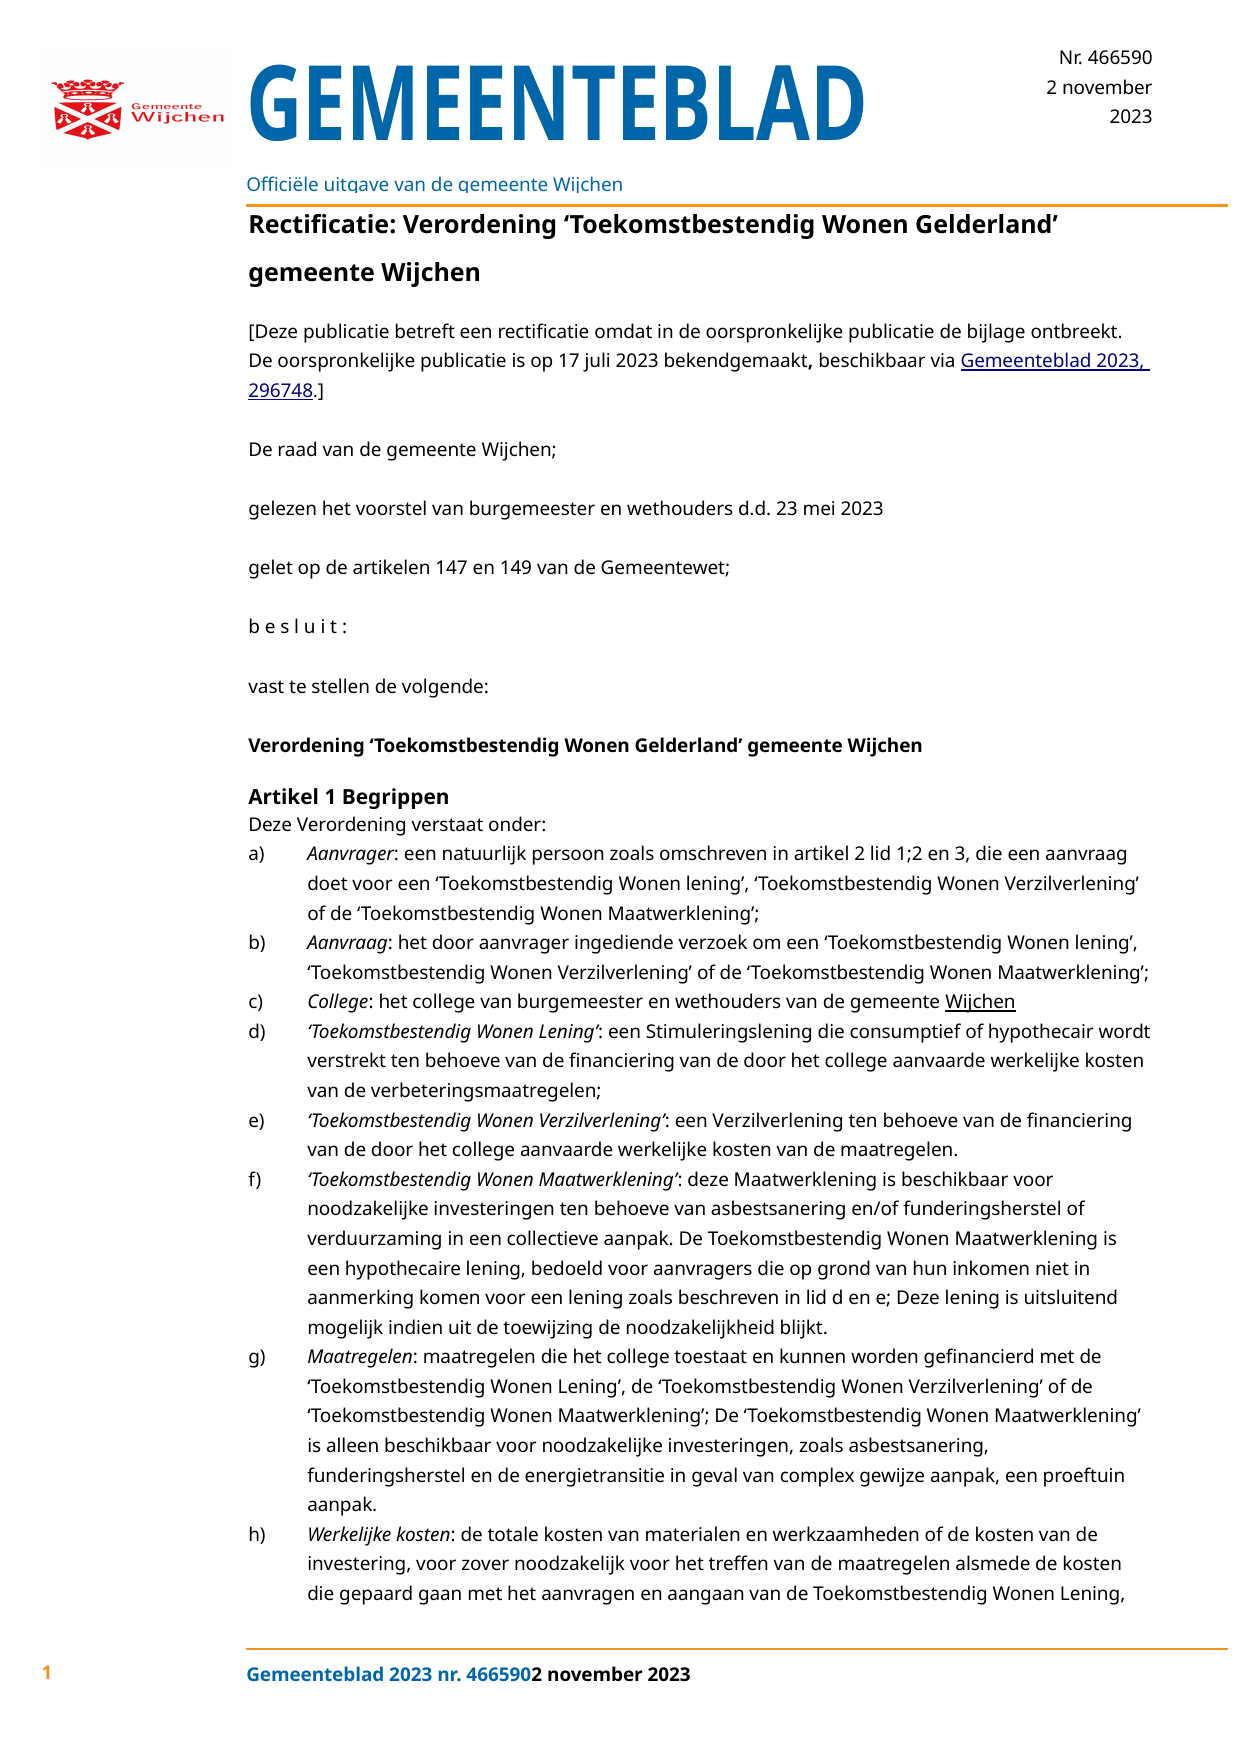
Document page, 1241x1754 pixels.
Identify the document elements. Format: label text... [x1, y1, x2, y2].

text Artikel 1 Begrippen [248, 782, 1152, 811]
list ‘Toekomstbestendig Wonen Lening’: een Stimuleringslening die consumptief of hypothecair wordt verstrekt ten behoeve van de financiering van de door het college aanvaarde werkelijke kosten van de verbeteringsmaatregelen; [248, 1018, 1152, 1103]
text De raad van de gemeente Wijchen; [248, 436, 1152, 462]
text gelezen het voorstel van burgemeester en wethouders d.d. 23 mei 2023 [248, 495, 1152, 521]
list Maatregelen: maatregelen die het college toestaat en kunnen worden gefinancierd met de ‘Toekomstbestendig Wonen Lening’, de ‘Toekomstbestendig Wonen Verzilverlening’ of de ‘Toekomstbestendig Wonen Maatwerklening’; De ‘Toekomstbestendig Wonen Maatwerklening’ is alleen beschikbaar voor noodzakelijke investeringen, zoals asbestsanering, funderingsherstel en de energietransitie in geval van complex gewijze aanpak, een proeftuin aanpak. [248, 1343, 1152, 1517]
text b e s l u i t : [248, 614, 1152, 639]
text [Deze publicatie betreft een rectificatie omdat in de oorspronkelijke publicatie de bijlage ontbreekt. De oorspronkelijke publicatie is op 17 juli 2023 bekendgemaakt, beschikbaar via Gemeenteblad 2023, 296748.] [248, 318, 1152, 403]
text Deze Verordening verstaat onder: [248, 811, 1152, 837]
list Aanvraag: het door aanvrager ingediende verzoek om een ‘Toekomstbestendig Wonen lening’, ‘Toekomstbestendig Wonen Verzilverlening’ of de ‘Toekomstbestendig Wonen Maatwerklening’; [248, 929, 1152, 984]
text Verordening ‘Toekomstbestendig Wonen Gelderland’ gemeente Wijchen [248, 732, 1152, 758]
list Werkelijke kosten: de totale kosten van materialen en werkzaamheden of de kosten van de investering, voor zover noodzakelijk voor het treffen van de maatregelen alsmede de kosten die gepaard gaan met het aanvragen en aangaan van de Toekomstbestendig Wonen Lening, [248, 1521, 1152, 1606]
list ‘Toekomstbestendig Wonen Verzilverlening’: een Verzilverlening ten behoeve van de financiering van de door het college aanvaarde werkelijke kosten van de maatregelen. [248, 1107, 1152, 1162]
list College: het college van burgemeester en wethouders van de gemeente Wijchen [248, 988, 1152, 1014]
text vast te stellen de volgende: [248, 673, 1152, 699]
list Aanvrager: een natuurlijk persoon zoals omschreven in artikel 2 lid 1;2 en 3, die een aanvraag doet voor een ‘Toekomstbestendig Wonen lening’, ‘Toekomstbestendig Wonen Verzilverlening’ of de ‘Toekomstbestendig Wonen Maatwerklening’; [248, 841, 1152, 925]
text gelet op de artikelen 147 en 149 van de Gemeentewet; [248, 554, 1152, 580]
list ‘Toekomstbestendig Wonen Maatwerklening’: deze Maatwerklening is beschikbaar voor noodzakelijke investeringen ten behoeve van asbestsanering en/of funderingsherstel of verduurzaming in een collectieve aanpak. De Toekomstbestendig Wonen Maatwerklening is een hypothecaire lening, bedoeld voor aanvragers die op grond van hun inkomen niet in aanmerking komen voor een lening zoals beschreven in lid d en e; Deze lening is uitsluitend mogelijk indien uit de toewijzing de noodzakelijkheid blijkt. [248, 1166, 1152, 1339]
picture [41, 47, 231, 172]
text Rectificatie: Verordening ‘Toekomstbestendig Wonen Gelderland’ gemeente Wijchen [248, 207, 1152, 288]
